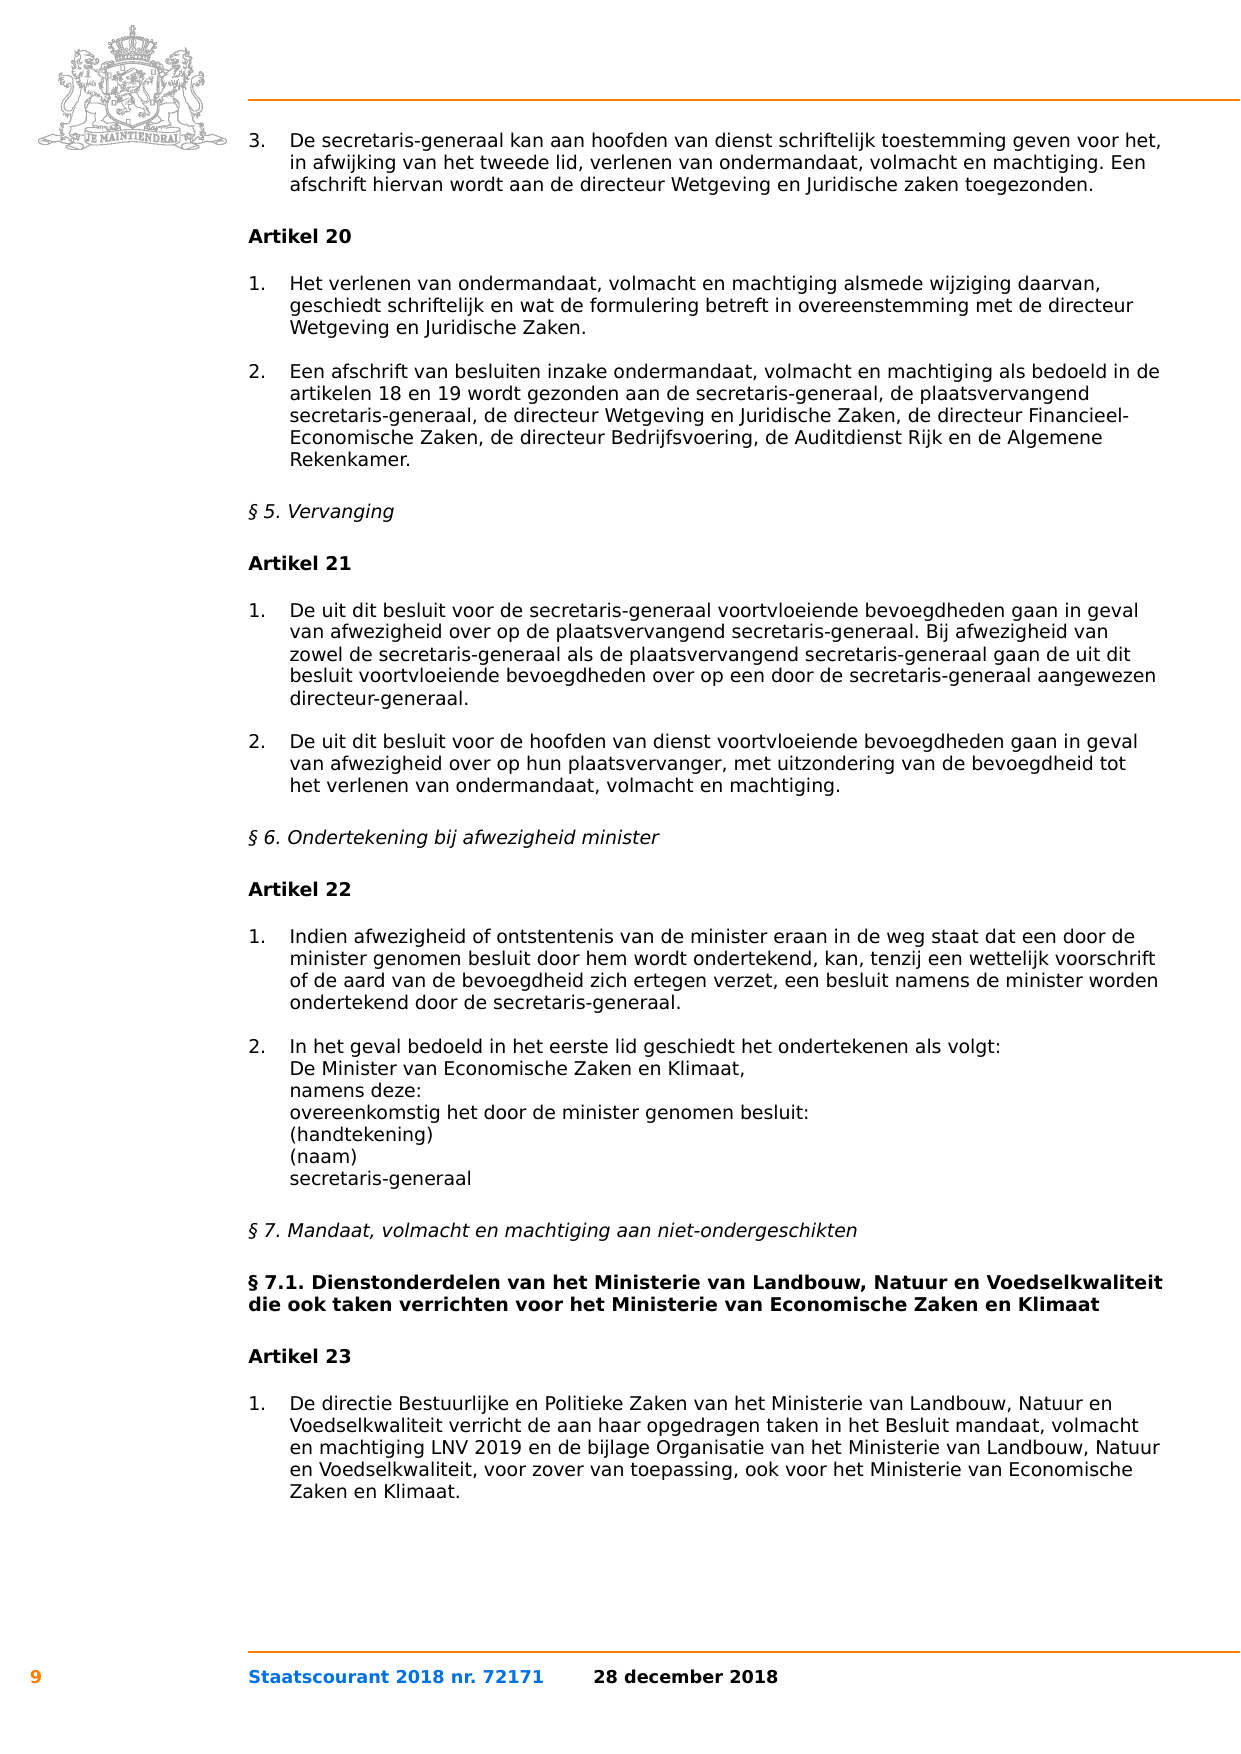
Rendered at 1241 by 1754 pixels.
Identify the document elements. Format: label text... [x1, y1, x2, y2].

text 1. De uit dit besluit voor de secretaris-generaal voortvloeiende bevoegdheden gaan in geval van afwezigheid over op de plaatsvervangend secretaris-generaal. Bij afwezigheid van zowel de secretaris-generaal als de plaatsvervangend secretaris-generaal gaan de uit dit besluit voortvloeiende bevoegdheden over op een door de secretaris-generaal aangewezen directeur-generaal. [248, 599, 1163, 709]
text secretaris-generaal [289, 1168, 1163, 1190]
text 1. Het verlenen van ondermandaat, volmacht en machtiging alsmede wijziging daarvan, geschiedt schriftelijk en wat de formulering betreft in overeenstemming met de directeur Wetgeving en Juridische Zaken. [248, 273, 1163, 339]
subtitle Artikel 21 [248, 552, 1163, 574]
text 2. De uit dit besluit voor de hoofden van dienst voortvloeiende bevoegdheden gaan in geval van afwezigheid over op hun plaatsvervanger, met uitzondering van de bevoegdheid tot het verlenen van ondermandaat, volmacht en machtiging. [248, 731, 1163, 797]
text 1. De directie Bestuurlijke en Politieke Zaken van het Ministerie van Landbouw, Natuur en Voedselkwaliteit verricht de aan haar opgedragen taken in het Besluit mandaat, volmacht en machtiging LNV 2019 en de bijlage Organisatie van het Ministerie van Landbouw, Natuur en Voedselkwaliteit, voor zover van toepassing, ook voor het Ministerie van Economische Zaken en Klimaat. [248, 1393, 1163, 1503]
subtitle § 5. Vervanging [248, 501, 1163, 522]
text 2. Een afschrift van besluiten inzake ondermandaat, volmacht en machtiging als bedoeld in de artikelen 18 en 19 wordt gezonden aan de secretaris-generaal, de plaatsvervangend secretaris-generaal, de directeur Wetgeving en Juridische Zaken, de directeur Financieel-Economische Zaken, de directeur Bedrijfsvoering, de Auditdienst Rijk en de Algemene Rekenkamer. [248, 361, 1163, 471]
text (naam) [289, 1146, 1163, 1168]
text namens deze: [289, 1080, 1163, 1102]
text (handtekening) [289, 1124, 1163, 1146]
subtitle Artikel 22 [248, 879, 1163, 901]
text 2. In het geval bedoeld in het eerste lid geschiedt het ondertekenen als volgt: [248, 1036, 1163, 1058]
text 1. Indien afwezigheid of ontstentenis van de minister eraan in de weg staat dat een door de minister genomen besluit door hem wordt ondertekend, kan, tenzij een wettelijk voorschrift of de aard van de bevoegdheid zich ertegen verzet, een besluit namens de minister worden ondertekend door de secretaris-generaal. [248, 926, 1163, 1014]
text overeenkomstig het door de minister genomen besluit: [289, 1102, 1163, 1124]
subtitle § 7.1. Dienstonderdelen van het Ministerie van Landbouw, Natuur en Voedselkwaliteit die ook taken verrichten voor het Ministerie van Economische Zaken en Klimaat [248, 1272, 1163, 1316]
subtitle § 6. Ondertekening bij afwezigheid minister [248, 827, 1163, 849]
subtitle § 7. Mandaat, volmacht en machtiging aan niet-ondergeschikten [248, 1220, 1163, 1242]
text 3. De secretaris-generaal kan aan hoofden van dienst schriftelijk toestemming geven voor het, in afwijking van het tweede lid, verlenen van ondermandaat, volmacht en machtiging. Een afschrift hiervan wordt aan de directeur Wetgeving en Juridische zaken toegezonden. [248, 130, 1163, 196]
subtitle Artikel 23 [248, 1346, 1163, 1368]
text De Minister van Economische Zaken en Klimaat, [289, 1058, 1163, 1080]
subtitle Artikel 20 [248, 226, 1163, 248]
picture [38, 25, 227, 150]
